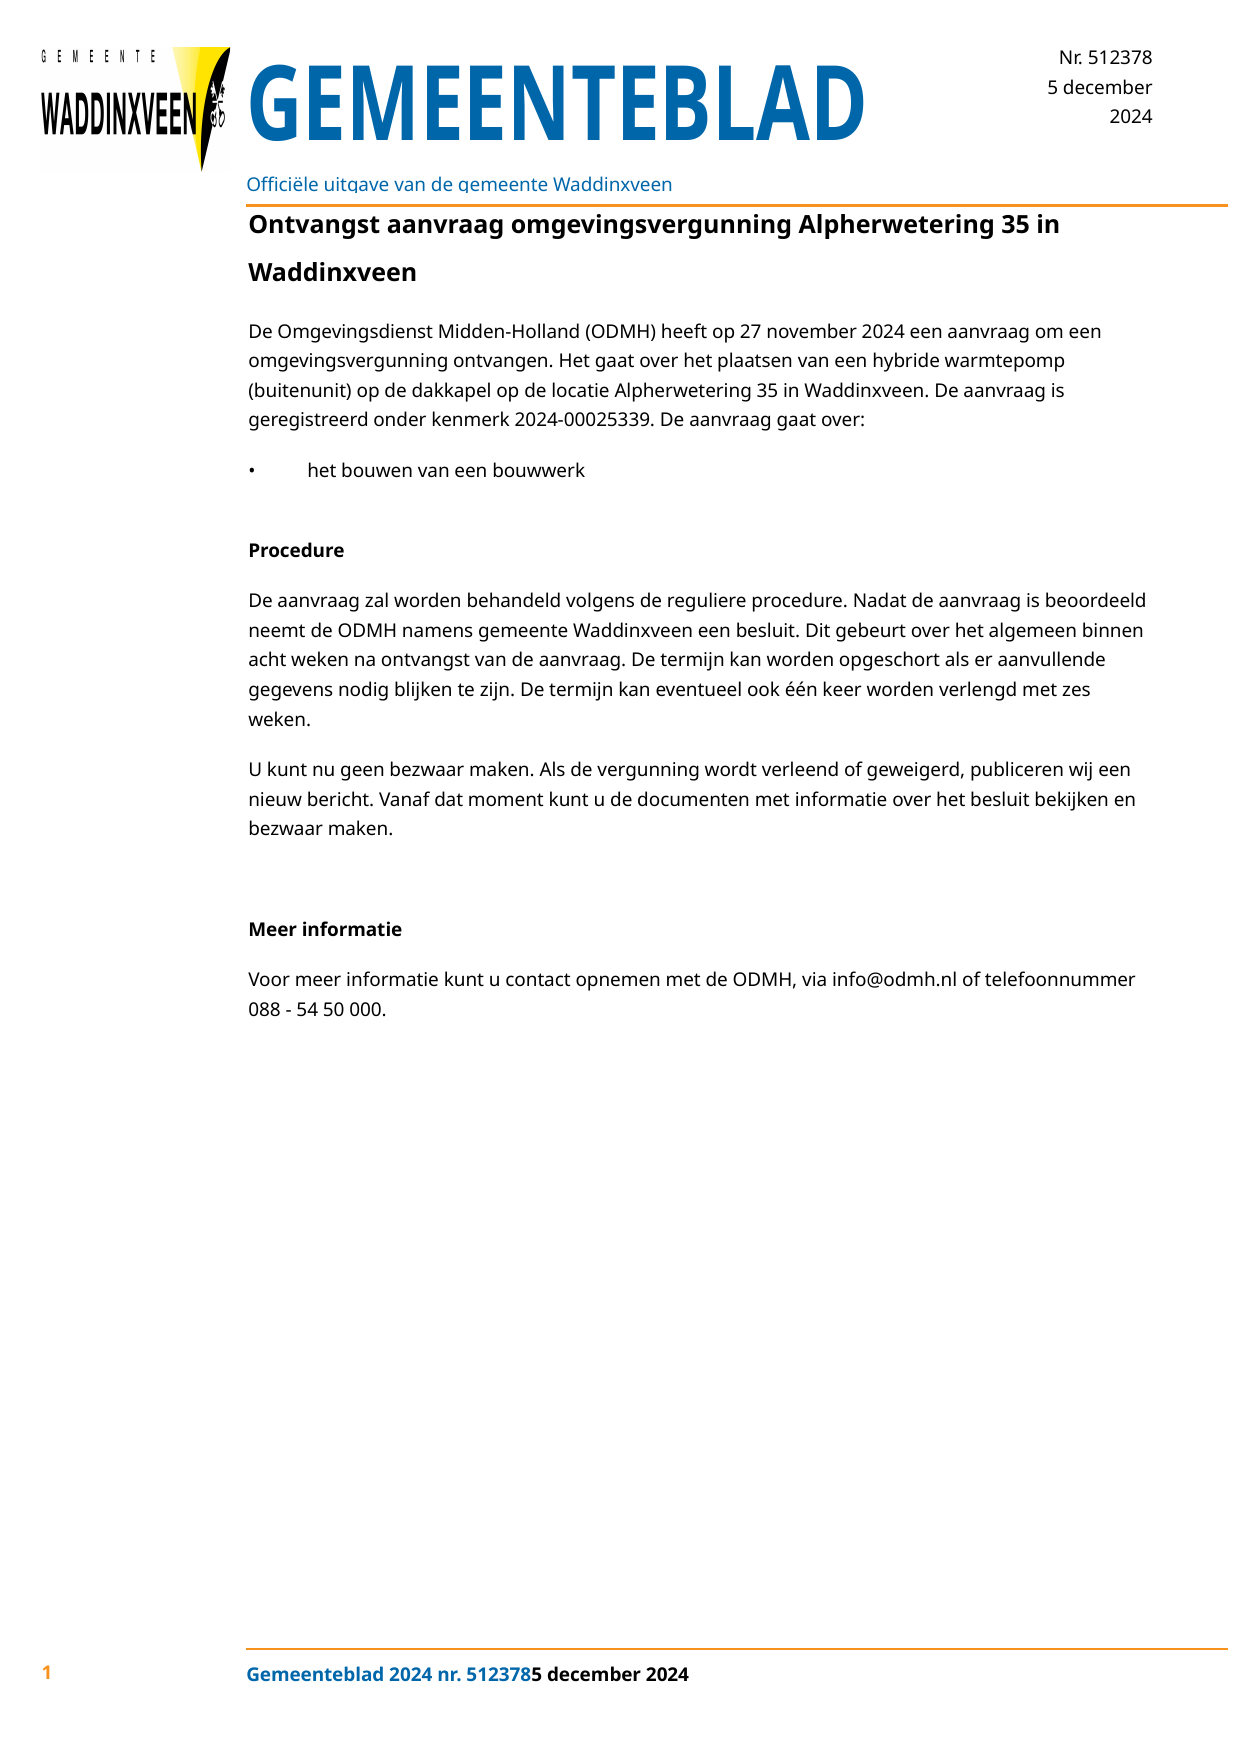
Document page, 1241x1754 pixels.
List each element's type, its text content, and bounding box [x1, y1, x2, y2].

text Meer informatie [248, 916, 1152, 942]
text U kunt nu geen bezwaar maken. Als de vergunning wordt verleend of geweigerd, publiceren wij een nieuw bericht. Vanaf dat moment kunt u de documenten met informatie over het besluit bekijken en bezwaar maken. [248, 756, 1152, 841]
picture [41, 47, 231, 172]
text Voor meer informatie kunt u contact opnemen met de ODMH, via info@odmh.nl of telefoonnummer 088 - 54 50 000. [248, 967, 1152, 1022]
list het bouwen van een bouwwerk [248, 457, 1152, 483]
text De aanvraag zal worden behandeld volgens de reguliere procedure. Nadat de aanvraag is beoordeeld neemt de ODMH namens gemeente Waddinxveen een besluit. Dit gebeurt over het algemeen binnen acht weken na ontvangst van de aanvraag. De termijn kan worden opgeschort als er aanvullende gegevens nodig blijken te zijn. De termijn kan eventueel ook één keer worden verlengd met zes weken. [248, 587, 1152, 732]
text Procedure [248, 537, 1152, 563]
text Ontvangst aanvraag omgevingsvergunning Alpherwetering 35 in Waddinxveen [248, 207, 1152, 288]
text De Omgevingsdienst Midden-Holland (ODMH) heeft op 27 november 2024 een aanvraag om een omgevingsvergunning ontvangen. Het gaat over het plaatsen van een hybride warmtepomp (buitenunit) op de dakkapel op de locatie Alpherwetering 35 in Waddinxveen. De aanvraag is geregistreerd onder kenmerk 2024-00025339. De aanvraag gaat over: [248, 318, 1152, 432]
